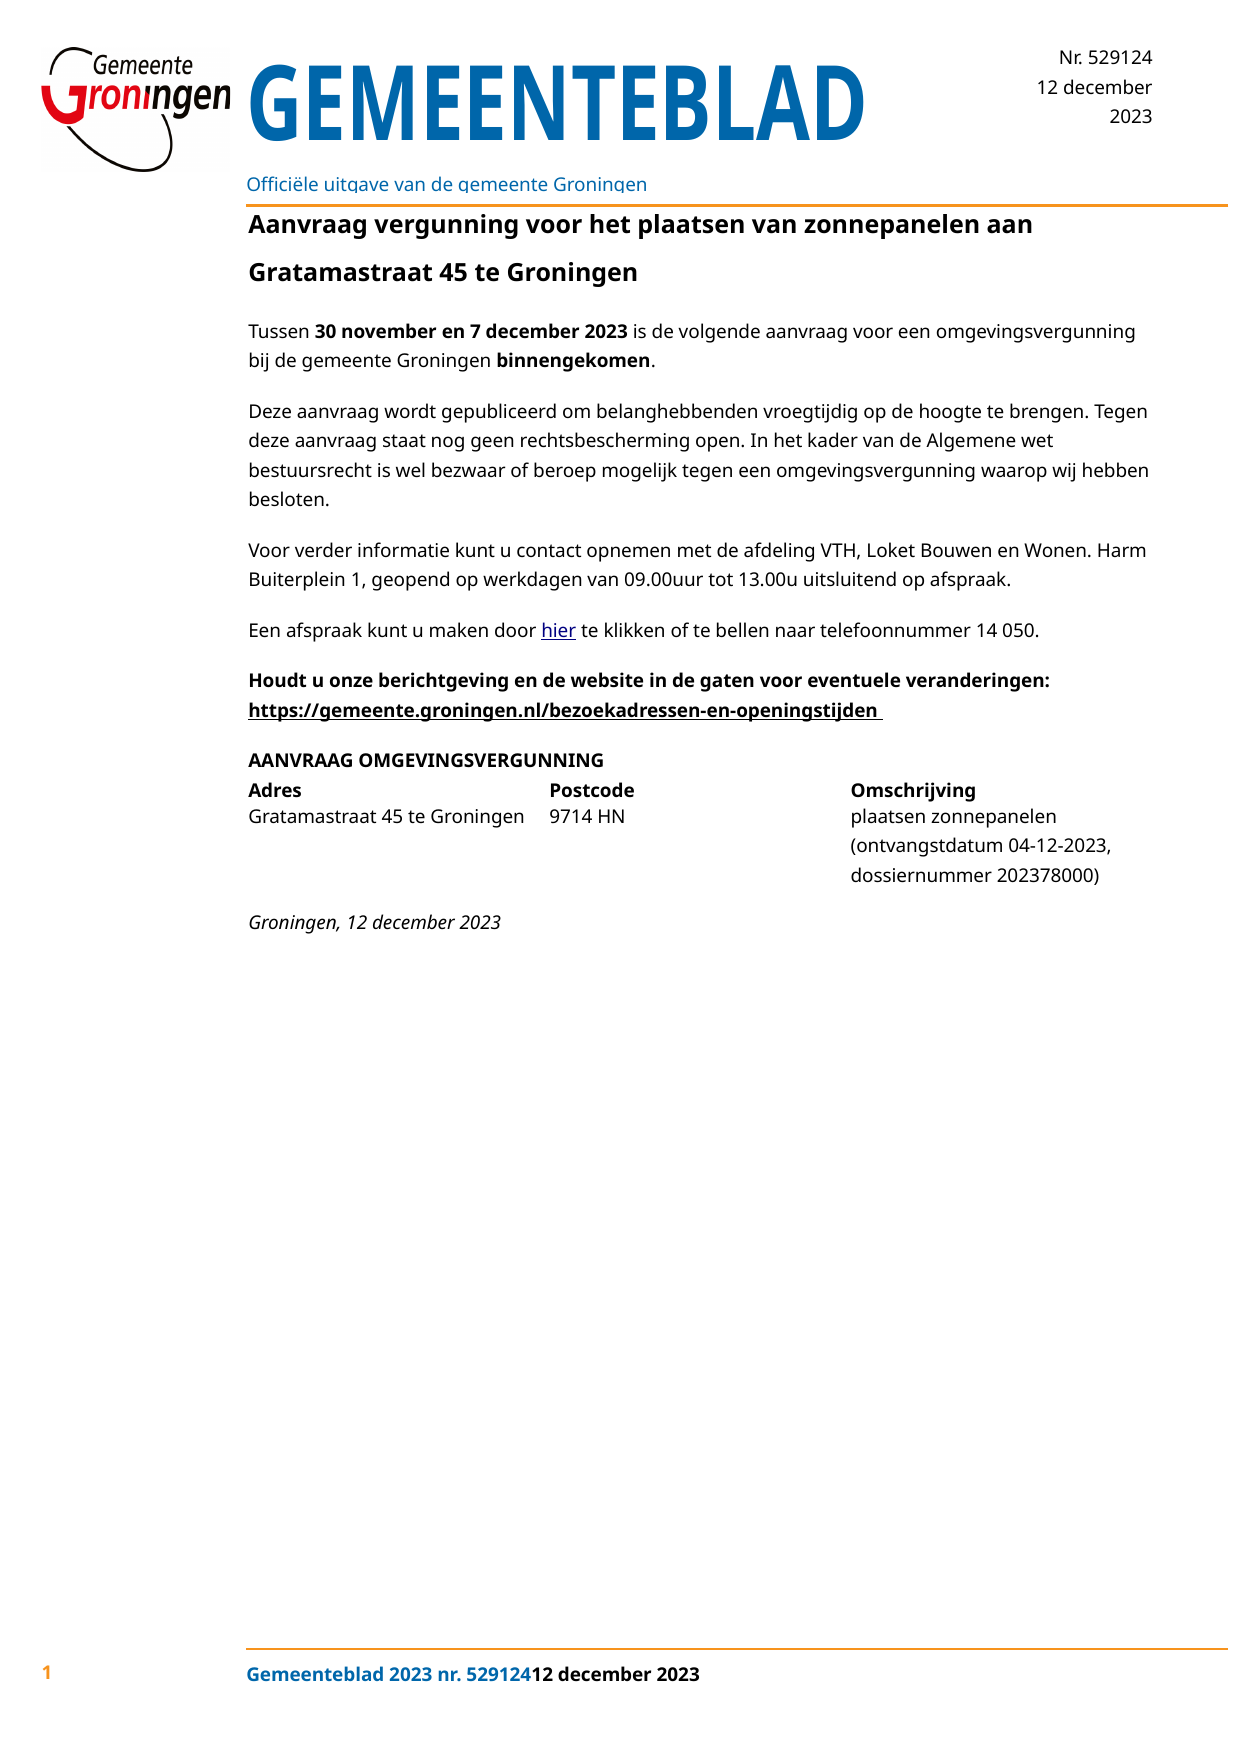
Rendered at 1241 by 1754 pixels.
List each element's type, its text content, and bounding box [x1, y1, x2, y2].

text Houdt u onze berichtgeving en de website in de gaten voor eventuele veranderingen: https://gemeente.groningen.nl/bezoekadressen-en-openingstijden [248, 667, 1152, 723]
text Tussen 30 november en 7 december 2023 is de volgende aanvraag voor een omgevingsvergunning bij de gemeente Groningen binnengekomen. [248, 318, 1152, 373]
text Groningen, 12 december 2023 [248, 909, 1152, 935]
table_cell Gratamastraat 45 te Groningen [248, 803, 549, 888]
text Deze aanvraag wordt gepubliceerd om belanghebbenden vroegtijdig op de hoogte te brengen. Tegen deze aanvraag staat nog geen rechtsbescherming open. In het kader van de Algemene wet bestuursrecht is wel bezwaar of beroep mogelijk tegen een omgevingsvergunning waarop wij hebben besloten. [248, 398, 1152, 512]
text Voor verder informatie kunt u contact opnemen met de afdeling VTH, Loket Bouwen en Wonen. Harm Buiterplein 1, geopend op werkdagen van 09.00uur tot 13.00u uitsluitend op afspraak. [248, 537, 1152, 592]
table_cell plaatsen zonnepanelen (ontvangstdatum 04-12-2023, dossiernummer 202378000) [850, 803, 1152, 888]
text AANVRAAG OMGEVINGSVERGUNNING [248, 747, 1152, 773]
picture [41, 47, 231, 172]
table_header Omschrijving [850, 777, 1152, 803]
table_header Postcode [549, 777, 850, 803]
table_header Adres [248, 777, 549, 803]
text Aanvraag vergunning voor het plaatsen van zonnepanelen aan Gratamastraat 45 te Groningen [248, 207, 1152, 288]
text Een afspraak kunt u maken door hier te klikken of te bellen naar telefoonnummer 14 050. [248, 617, 1152, 643]
table_cell 9714 HN [549, 803, 850, 888]
